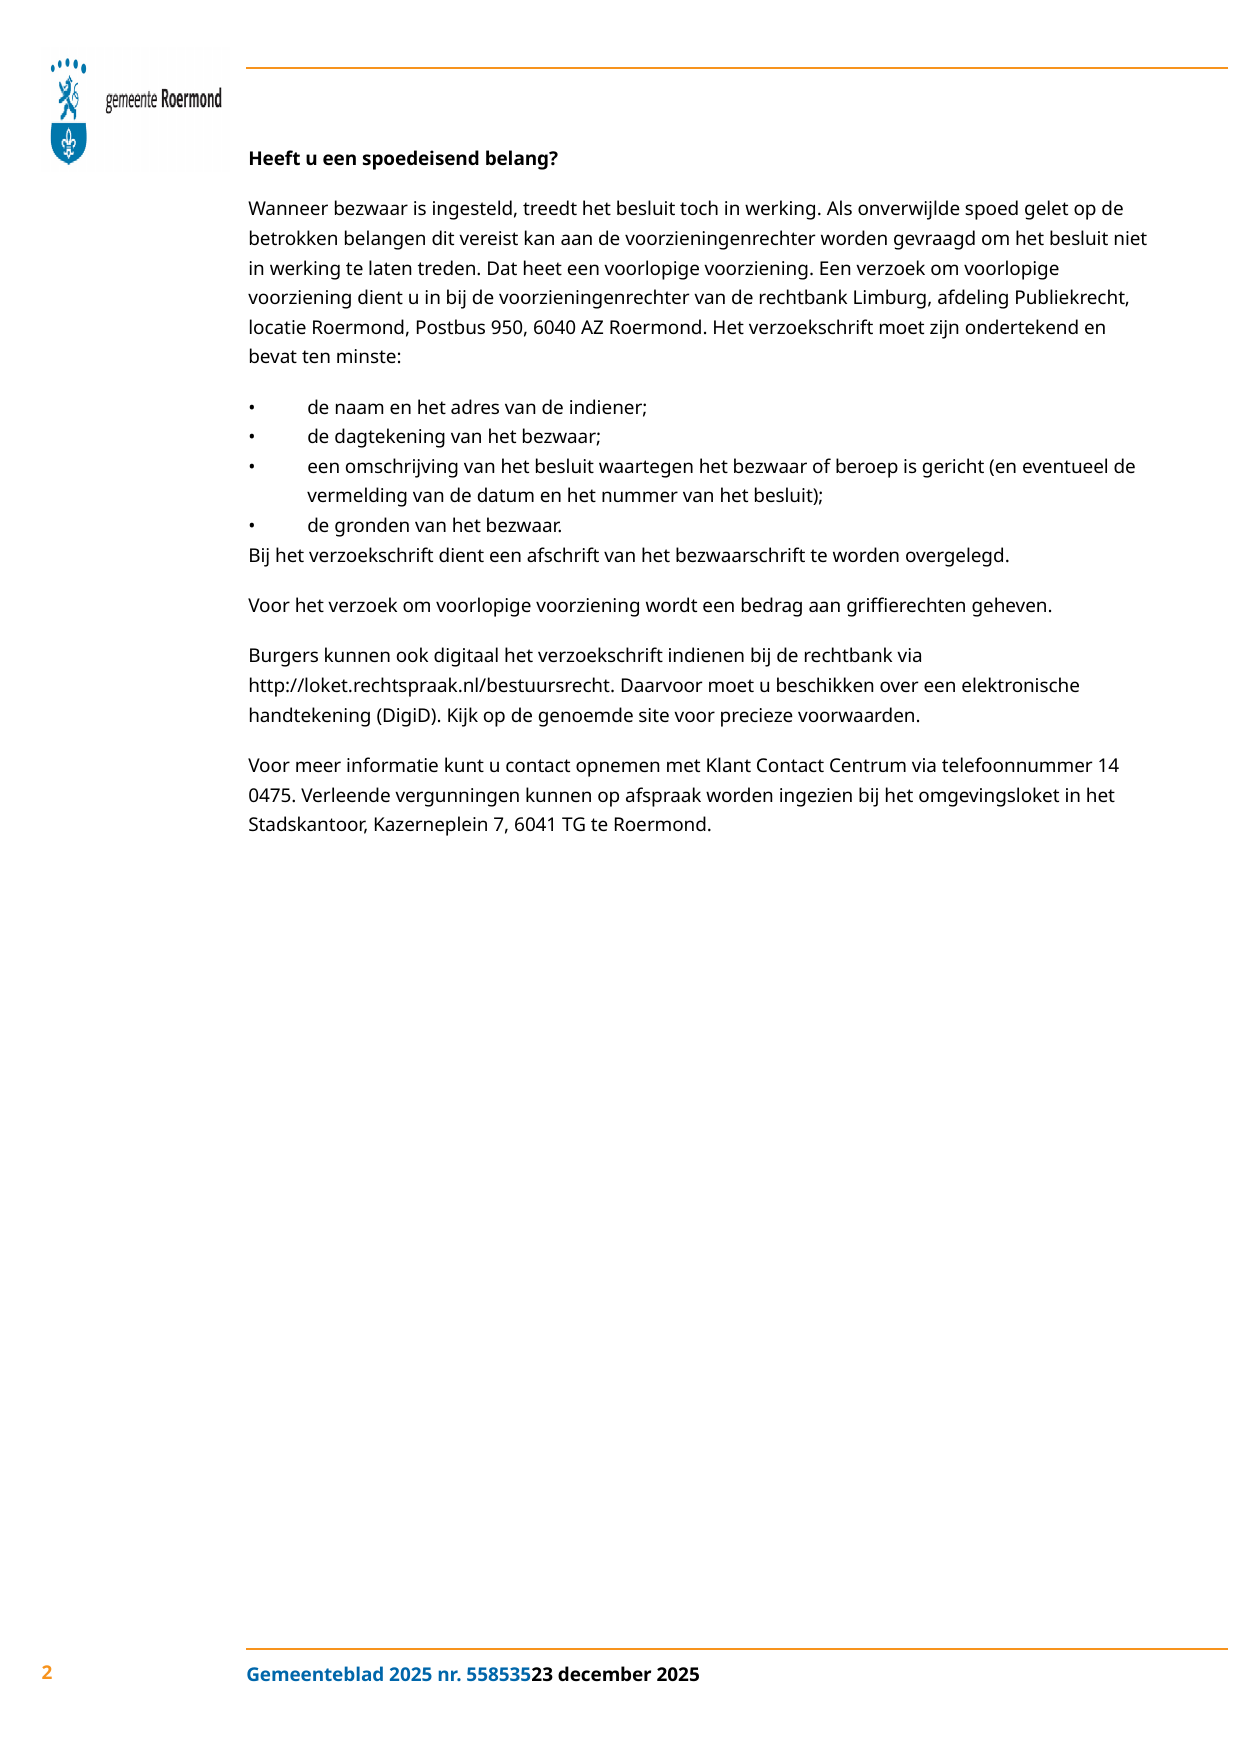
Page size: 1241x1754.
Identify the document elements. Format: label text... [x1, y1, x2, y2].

list de dagtekening van het bezwaar; [248, 423, 1152, 449]
list een omschrijving van het besluit waartegen het bezwaar of beroep is gericht (en eventueel de vermelding van de datum en het nummer van het besluit); [248, 453, 1152, 508]
text Voor meer informatie kunt u contact opnemen met Klant Contact Centrum via telefoonnummer 14 0475. Verleende vergunningen kunnen op afspraak worden ingezien bij het omgevingsloket in het Stadskantoor, Kazerneplein 7, 6041 TG te Roermond. [248, 752, 1152, 837]
text Voor het verzoek om voorlopige voorziening wordt een bedrag aan griffierechten geheven. [248, 592, 1152, 618]
list de naam en het adres van de indiener; [248, 394, 1152, 420]
list de gronden van het bezwaar. [248, 512, 1152, 538]
text Burgers kunnen ook digitaal het verzoekschrift indienen bij de rechtbank via http://loket.rechtspraak.nl/bestuursrecht. Daarvoor moet u beschikken over een elektronische handtekening (DigiD). Kijk op de genoemde site voor precieze voorwaarden. [248, 643, 1152, 728]
text Heeft u een spoedeisend belang? [248, 145, 1152, 171]
picture [41, 47, 231, 172]
text Wanneer bezwaar is ingesteld, treedt het besluit toch in werking. Als onverwijlde spoed gelet op de betrokken belangen dit vereist kan aan de voorzieningenrechter worden gevraagd om het besluit niet in werking te laten treden. Dat heet een voorlopige voorziening. Een verzoek om voorlopige voorziening dient u in bij de voorzieningenrechter van de rechtbank Limburg, afdeling Publiekrecht, locatie Roermond, Postbus 950, 6040 AZ Roermond. Het verzoekschrift moet zijn ondertekend en bevat ten minste: [248, 196, 1152, 369]
text Bij het verzoekschrift dient een afschrift van het bezwaarschrift te worden overgelegd. [248, 542, 1152, 568]
